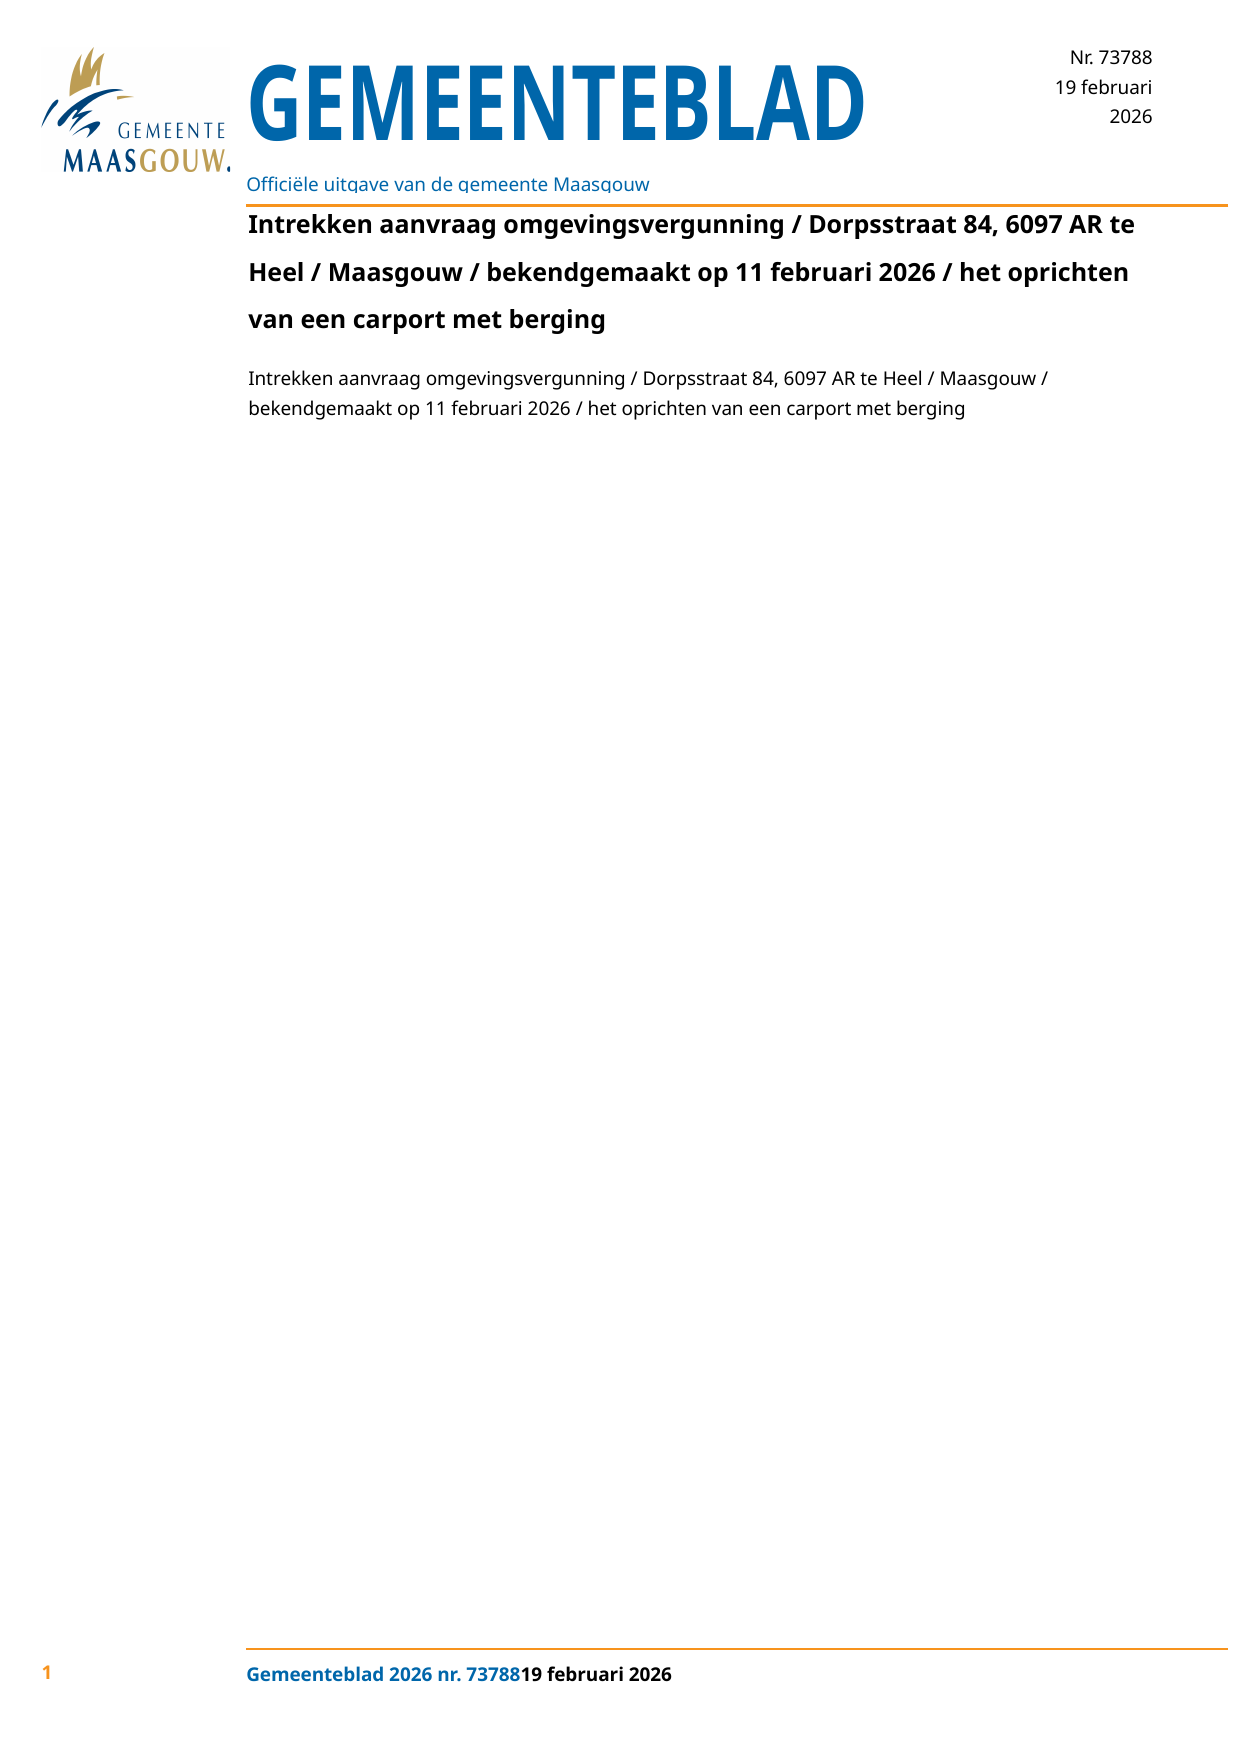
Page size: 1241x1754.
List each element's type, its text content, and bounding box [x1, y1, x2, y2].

text Intrekken aanvraag omgevingsvergunning / Dorpsstraat 84, 6097 AR te Heel / Maasgouw / bekendgemaakt op 11 februari 2026 / het oprichten van een carport met berging [248, 207, 1152, 336]
text Intrekken aanvraag omgevingsvergunning / Dorpsstraat 84, 6097 AR te Heel / Maasgouw / bekendgemaakt op 11 februari 2026 / het oprichten van een carport met berging [248, 366, 1152, 421]
picture [41, 47, 231, 172]
